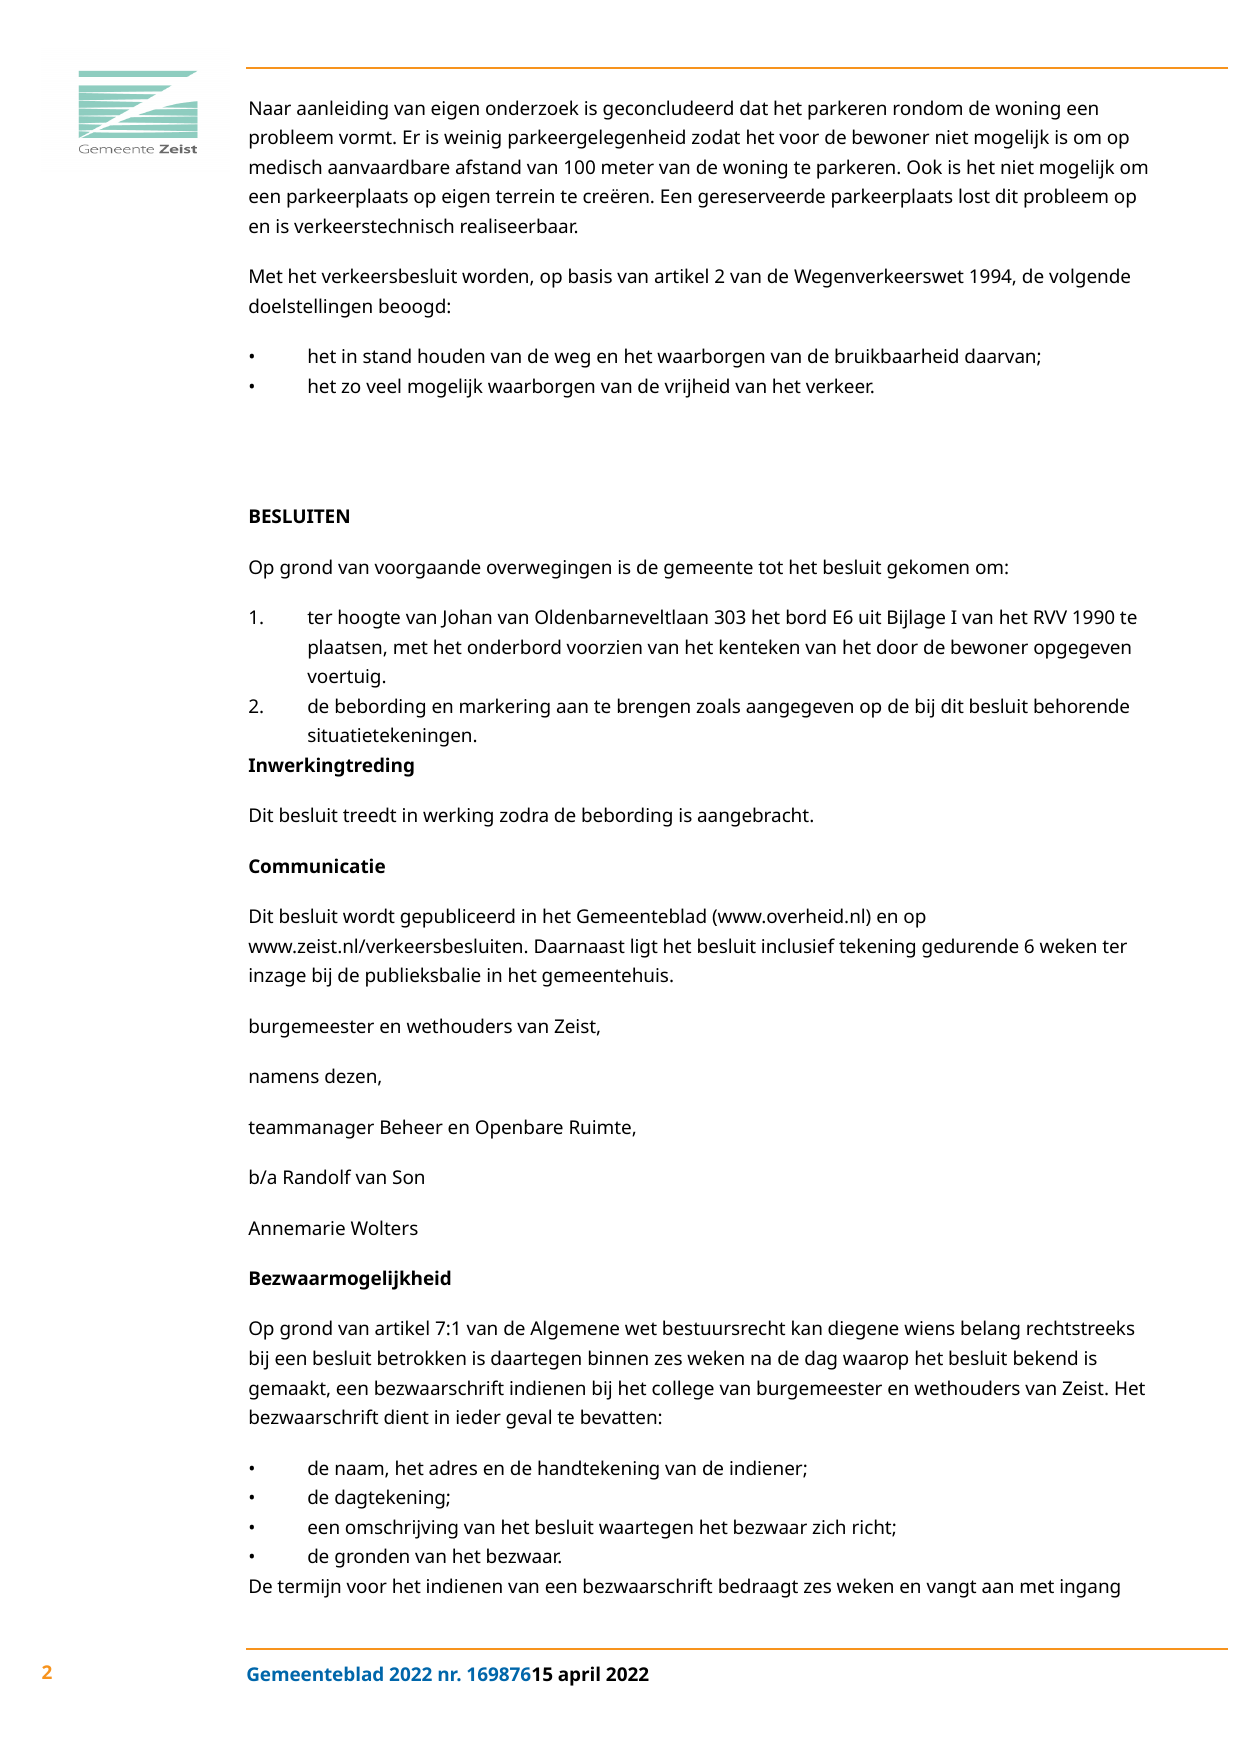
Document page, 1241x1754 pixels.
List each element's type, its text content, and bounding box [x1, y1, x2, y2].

list ter hoogte van Johan van Oldenbarneveltlaan 303 het bord E6 uit Bijlage I van het RVV 1990 te plaatsen, met het onderbord voorzien van het kenteken van het door de bewoner opgegeven voertuig. [248, 604, 1152, 689]
text Bezwaarmogelijkheid [248, 1265, 1152, 1291]
text Annemarie Wolters [248, 1215, 1152, 1241]
text De termijn voor het indienen van een bezwaarschrift bedraagt zes weken en vangt aan met ingang [248, 1573, 1152, 1599]
picture [41, 47, 231, 172]
list de gronden van het bezwaar. [248, 1543, 1152, 1569]
text teammanager Beheer en Openbare Ruimte, [248, 1114, 1152, 1140]
text Naar aanleiding van eigen onderzoek is geconcludeerd dat het parkeren rondom de woning een probleem vormt. Er is weinig parkeergelegenheid zodat het voor de bewoner niet mogelijk is om op medisch aanvaardbare afstand van 100 meter van de woning te parkeren. Ook is het niet mogelijk om een parkeerplaats op eigen terrein te creëren. Een gereserveerde parkeerplaats lost dit probleem op en is verkeerstechnisch realiseerbaar. [248, 95, 1152, 239]
text Op grond van artikel 7:1 van de Algemene wet bestuursrecht kan diegene wiens belang rechtstreeks bij een besluit betrokken is daartegen binnen zes weken na de dag waarop het besluit bekend is gemaakt, een bezwaarschrift indienen bij het college van burgemeester en wethouders van Zeist. Het bezwaarschrift dient in ieder geval te bevatten: [248, 1316, 1152, 1430]
text Communicatie [248, 853, 1152, 879]
text b/a Randolf van Son [248, 1164, 1152, 1190]
text BESLUITEN [248, 503, 1152, 529]
list een omschrijving van het besluit waartegen het bezwaar zich richt; [248, 1514, 1152, 1540]
text namens dezen, [248, 1063, 1152, 1089]
text Dit besluit treedt in werking zodra de bebording is aangebracht. [248, 803, 1152, 828]
text Inwerkingtreding [248, 752, 1152, 778]
text Dit besluit wordt gepubliceerd in het Gemeenteblad (www.overheid.nl) en op www.zeist.nl/verkeersbesluiten. Daarnaast ligt het besluit inclusief tekening gedurende 6 weken ter inzage bij de publieksbalie in het gemeentehuis. [248, 903, 1152, 988]
text Op grond van voorgaande overwegingen is de gemeente tot het besluit gekomen om: [248, 554, 1152, 580]
list het zo veel mogelijk waarborgen van de vrijheid van het verkeer. [248, 373, 1152, 399]
text burgemeester en wethouders van Zeist, [248, 1013, 1152, 1039]
list de bebording en markering aan te brengen zoals aangegeven op de bij dit besluit behorende situatietekeningen. [248, 693, 1152, 748]
list de dagtekening; [248, 1484, 1152, 1510]
text Met het verkeersbesluit worden, op basis van artikel 2 van de Wegenverkeerswet 1994, de volgende doelstellingen beoogd: [248, 263, 1152, 319]
list de naam, het adres en de handtekening van de indiener; [248, 1455, 1152, 1481]
list het in stand houden van de weg en het waarborgen van de bruikbaarheid daarvan; [248, 343, 1152, 369]
